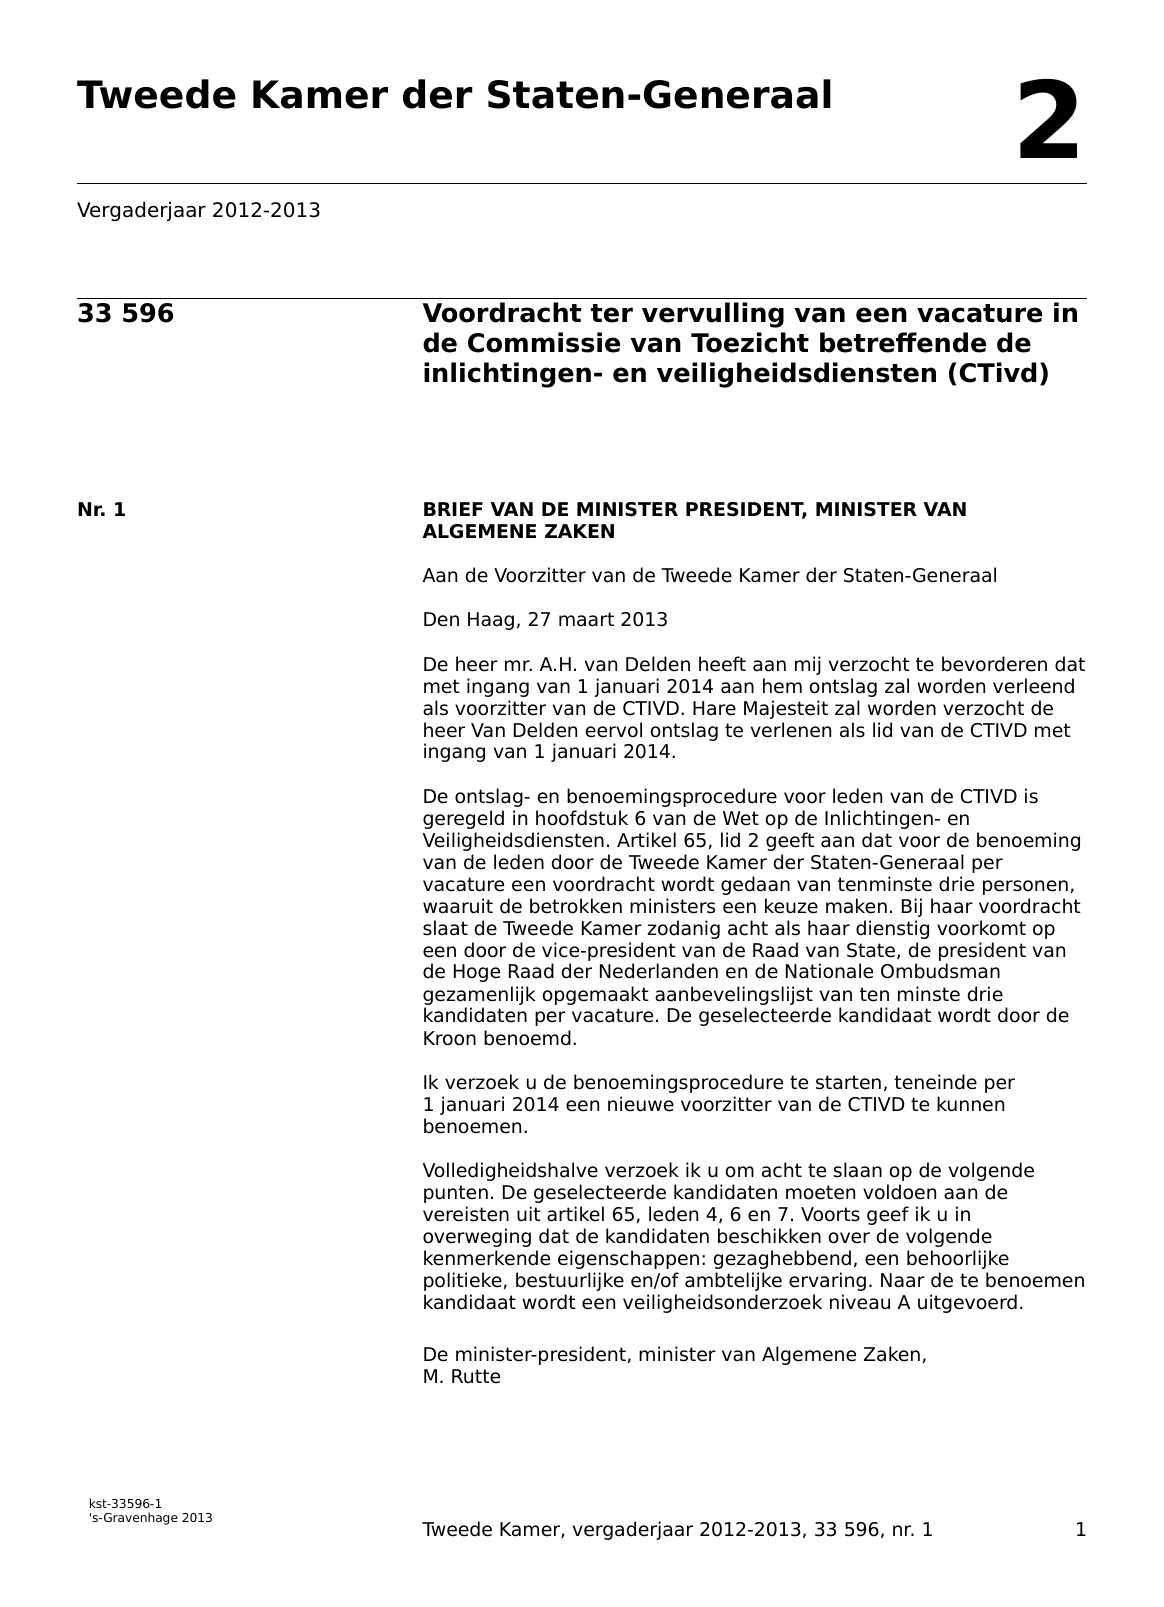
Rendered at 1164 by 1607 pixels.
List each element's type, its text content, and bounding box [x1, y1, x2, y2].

text Volledigheidshalve verzoek ik u om acht te slaan op de volgende punten. De geselecteerde kandidaten moeten voldoen aan de vereisten uit artikel 65, leden 4, 6 en 7. Voorts geef ik u in overweging dat de kandidaten beschikken over de volgende kenmerkende eigenschappen: gezaghebbend, een behoorlijke politieke, bestuurlijke en/of ambtelijke ervaring. Naar de te benoemen kandidaat wordt een veiligheidsonderzoek niveau A uitgevoerd. [422, 1160, 1087, 1313]
table_cell Vergaderjaar 2012-2013 [77, 184, 1087, 298]
text Aan de Voorzitter van de Tweede Kamer der Staten-Generaal [422, 565, 1087, 587]
text Ik verzoek u de benoemingsprocedure te starten, teneinde per 1 januari 2014 een nieuwe voorzitter van de CTIVD te kunnen benoemen. [422, 1072, 1087, 1137]
subtitle Nr. 1 BRIEF VAN DE MINISTER PRESIDENT, MINISTER VAN ALGEMENE ZAKEN [77, 499, 1087, 543]
subtitle 33 596 Voordracht ter vervulling van een vacature in de Commissie van Toezicht betreffende de inlichtingen- en veiligheidsdiensten (CTivd) [77, 299, 1087, 388]
text De heer mr. A.H. van Delden heeft aan mij verzocht te bevorderen dat met ingang van 1 januari 2014 aan hem ontslag zal worden verleend als voorzitter van de CTIVD. Hare Majesteit zal worden verzocht de heer Van Delden eervol ontslag te verlenen als lid van de CTIVD met ingang van 1 januari 2014. [422, 653, 1087, 763]
table_header 2 [886, 59, 1087, 183]
text Den Haag, 27 maart 2013 [422, 609, 1087, 631]
text 's-Gravenhage 2013 [88, 1511, 323, 1525]
text kst-33596-1 [88, 1497, 323, 1511]
table_header Tweede Kamer der Staten-Generaal [77, 59, 886, 183]
text De minister-president, minister van Algemene Zaken, M. Rutte [422, 1343, 1087, 1387]
text De ontslag- en benoemingsprocedure voor leden van de CTIVD is geregeld in hoofdstuk 6 van de Wet op de Inlichtingen- en Veiligheidsdiensten. Artikel 65, lid 2 geeft aan dat voor de benoeming van de leden door de Tweede Kamer der Staten-Generaal per vacature een voordracht wordt gedaan van tenminste drie personen, waaruit de betrokken ministers een keuze maken. Bij haar voordracht slaat de Tweede Kamer zodanig acht als haar dienstig voorkomt op een door de vice-president van de Raad van State, de president van de Hoge Raad der Nederlanden en de Nationale Ombudsman gezamenlijk opgemaakt aanbevelingslijst van ten minste drie kandidaten per vacature. De geselecteerde kandidaat wordt door de Kroon benoemd. [422, 786, 1087, 1049]
